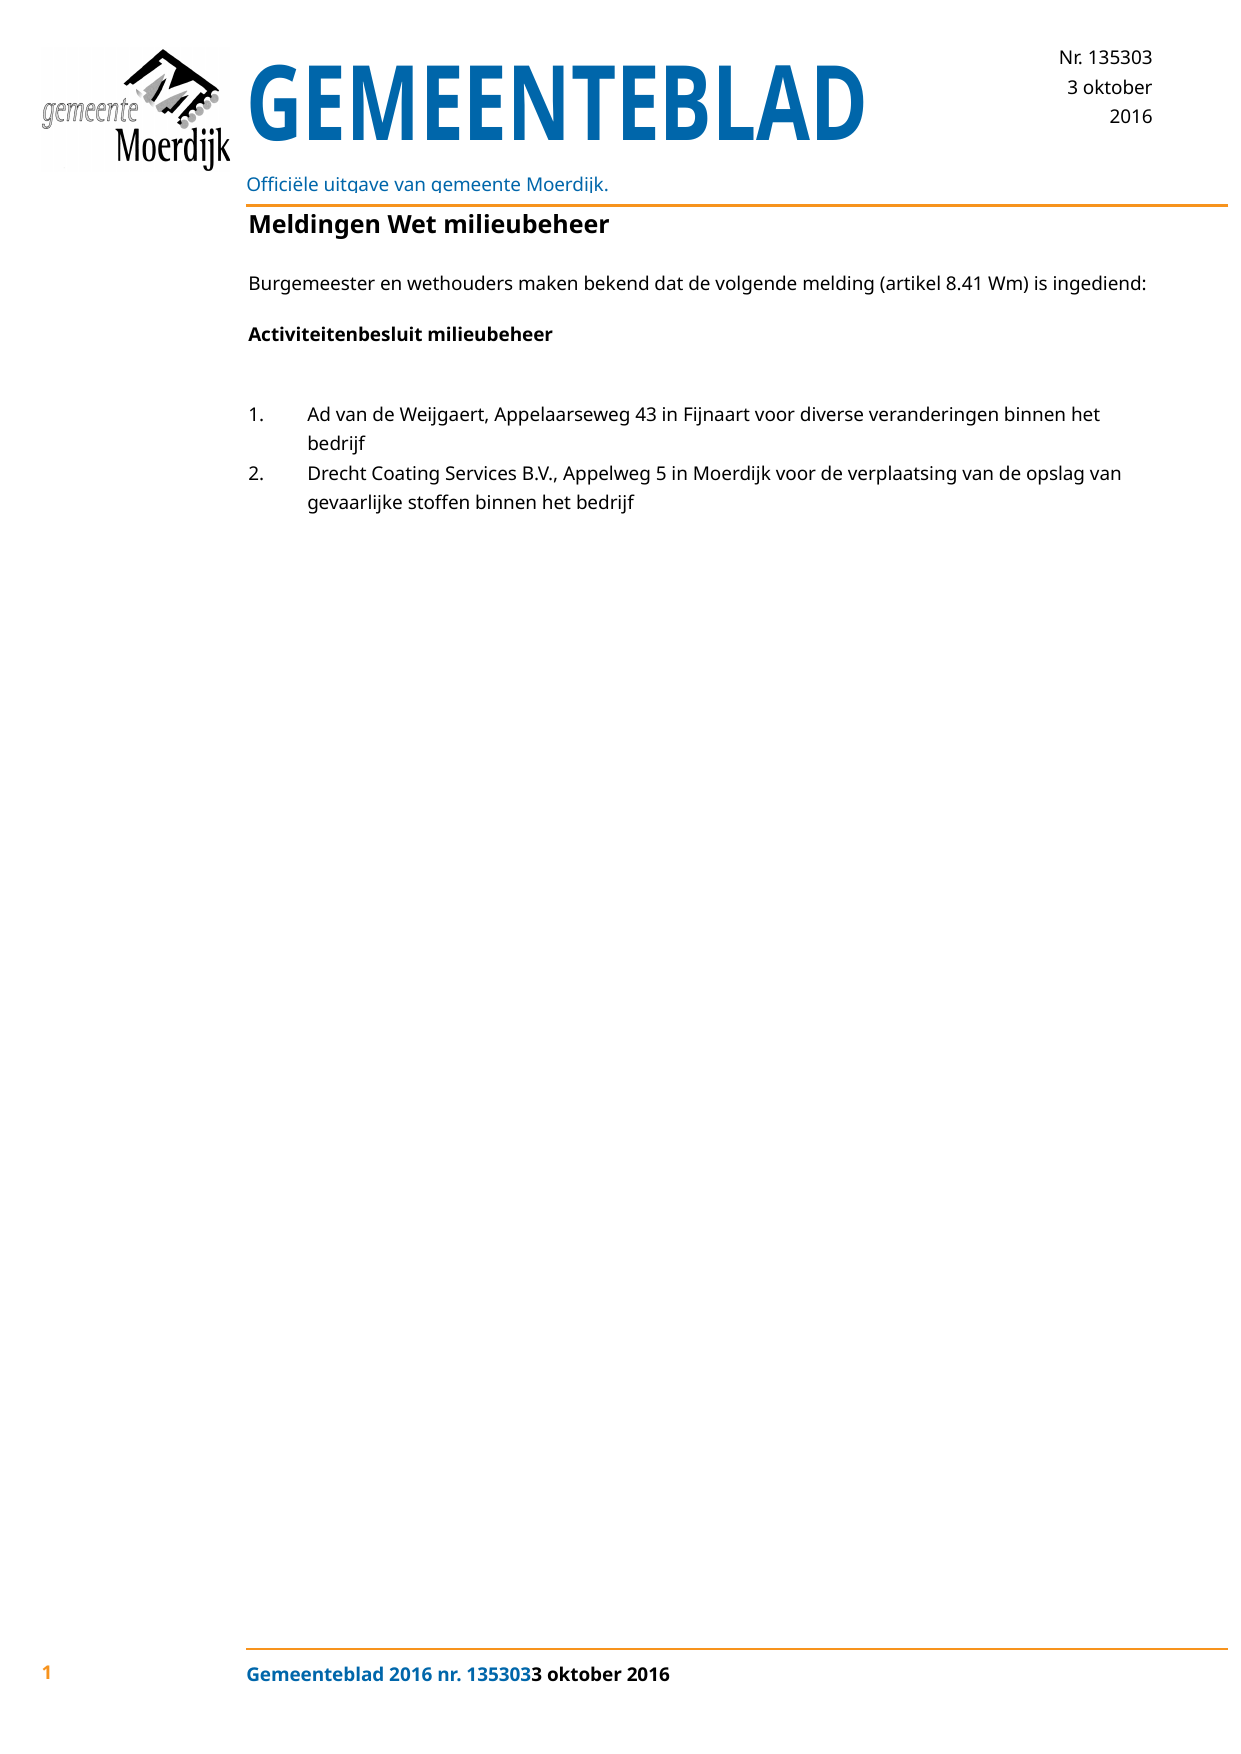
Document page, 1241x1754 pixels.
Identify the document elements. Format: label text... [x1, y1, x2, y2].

text Meldingen Wet milieubeheer [248, 207, 1152, 241]
list Ad van de Weijgaert, Appelaarseweg 43 in Fijnaart voor diverse veranderingen binnen het bedrijf [248, 401, 1152, 456]
text Activiteitenbesluit milieubeheer [248, 321, 1152, 346]
list Drecht Coating Services B.V., Appelweg 5 in Moerdijk voor de verplaatsing van de opslag van gevaarlijke stoffen binnen het bedrijf [248, 460, 1152, 515]
text Burgemeester en wethouders maken bekend dat de volgende melding (artikel 8.41 Wm) is ingediend: [248, 270, 1152, 296]
picture [41, 47, 231, 172]
